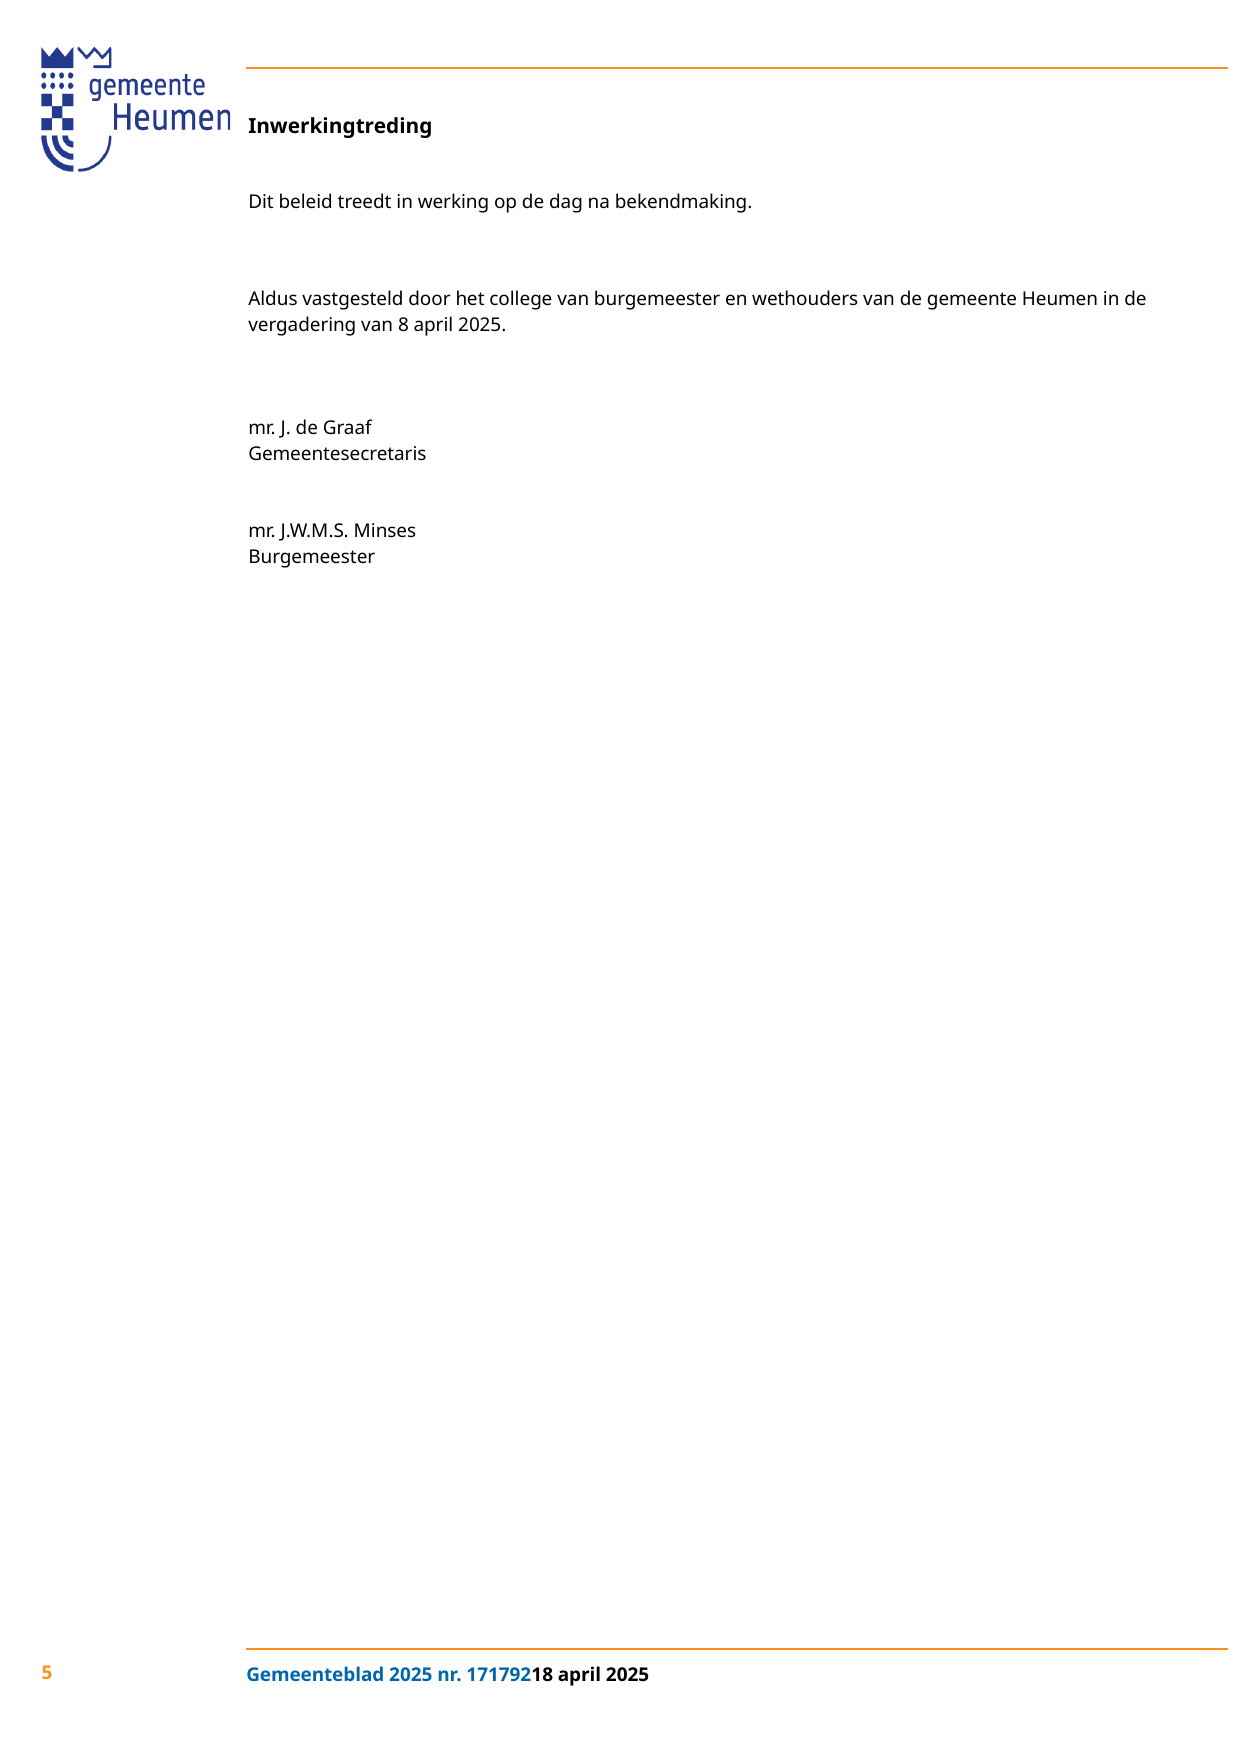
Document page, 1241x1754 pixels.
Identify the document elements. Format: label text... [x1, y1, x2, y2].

picture [41, 47, 231, 172]
text Inwerkingtreding [248, 111, 1152, 139]
text mr. J.W.M.S. Minses [248, 517, 1152, 543]
text Dit beleid treedt in werking op de dag na bekendmaking. [248, 188, 1152, 214]
text mr. J. de Graaf [248, 414, 1152, 440]
text Aldus vastgesteld door het college van burgemeester en wethouders van de gemeente Heumen in de vergadering van 8 april 2025. [248, 286, 1152, 337]
text Burgemeester [248, 543, 1152, 569]
text Gemeentesecretaris [248, 440, 1152, 466]
